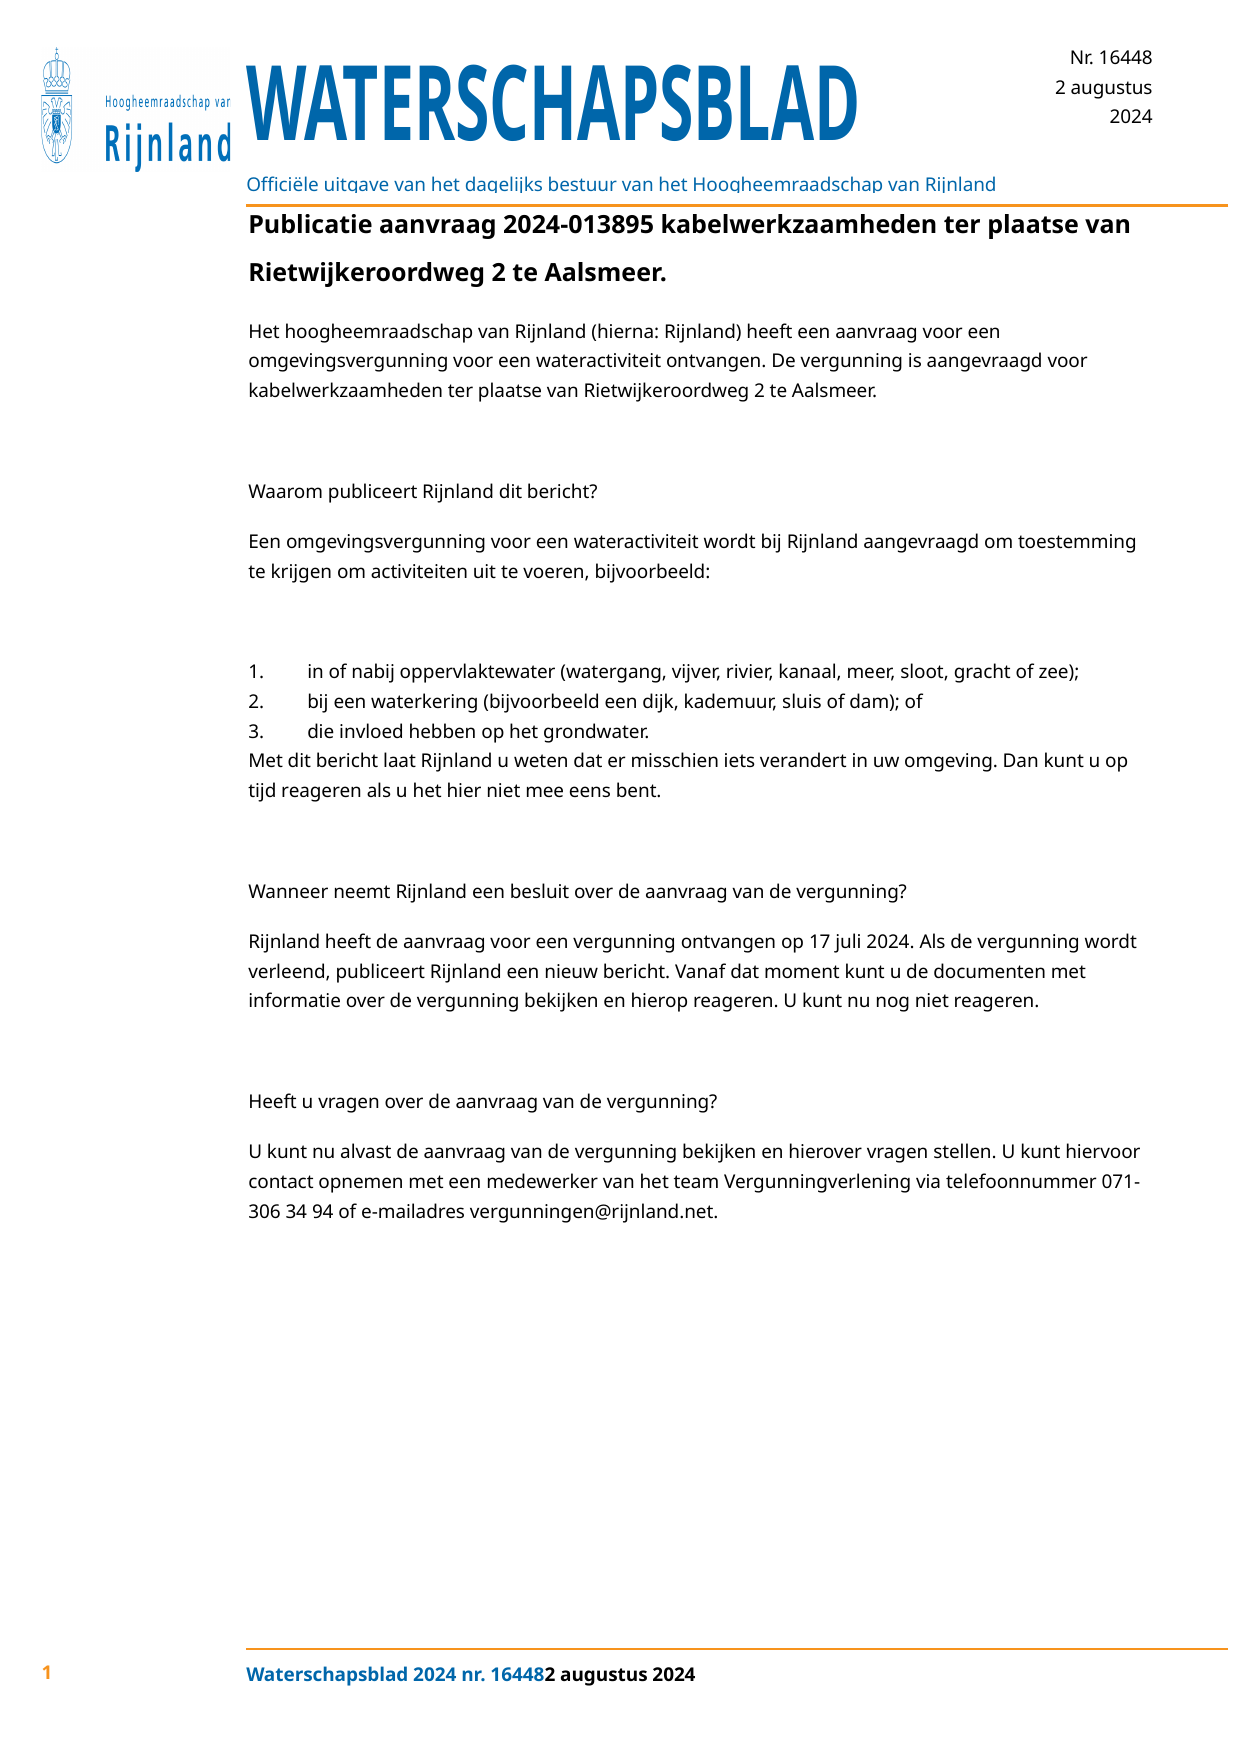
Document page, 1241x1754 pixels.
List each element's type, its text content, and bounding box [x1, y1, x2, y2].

text U kunt nu alvast de aanvraag van de vergunning bekijken en hierover vragen stellen. U kunt hiervoor contact opnemen met een medewerker van het team Vergunningverlening via telefoonnummer 071-306 34 94 of e-mailadres vergunningen@rijnland.net. [248, 1139, 1152, 1224]
list bij een waterkering (bijvoorbeeld een dijk, kademuur, sluis of dam); of [248, 688, 1152, 714]
text Wanneer neemt Rijnland een besluit over de aanvraag van de vergunning? [248, 878, 1152, 904]
list in of nabij oppervlaktewater (watergang, vijver, rivier, kanaal, meer, sloot, gracht of zee); [248, 659, 1152, 684]
text Het hoogheemraadschap van Rijnland (hierna: Rijnland) heeft een aanvraag voor een omgevingsvergunning voor een wateractiviteit ontvangen. De vergunning is aangevraagd voor kabelwerkzaamheden ter plaatse van Rietwijkeroordweg 2 te Aalsmeer. [248, 318, 1152, 403]
list die invloed hebben op het grondwater. [248, 718, 1152, 744]
text Waarom publiceert Rijnland dit bericht? [248, 478, 1152, 504]
text Een omgevingsvergunning voor een wateractiviteit wordt bij Rijnland aangevraagd om toestemming te krijgen om activiteiten uit te voeren, bijvoorbeeld: [248, 528, 1152, 584]
text Rijnland heeft de aanvraag voor een vergunning ontvangen op 17 juli 2024. Als de vergunning wordt verleend, publiceert Rijnland een nieuw bericht. Vanaf dat moment kunt u de documenten met informatie over de vergunning bekijken en hierop reageren. U kunt nu nog niet reageren. [248, 928, 1152, 1013]
picture [41, 47, 231, 172]
text Publicatie aanvraag 2024-013895 kabelwerkzaamheden ter plaatse van Rietwijkeroordweg 2 te Aalsmeer. [248, 207, 1152, 288]
text Heeft u vragen over de aanvraag van de vergunning? [248, 1088, 1152, 1114]
text Met dit bericht laat Rijnland u weten dat er misschien iets verandert in uw omgeving. Dan kunt u op tijd reageren als u het hier niet mee eens bent. [248, 747, 1152, 803]
